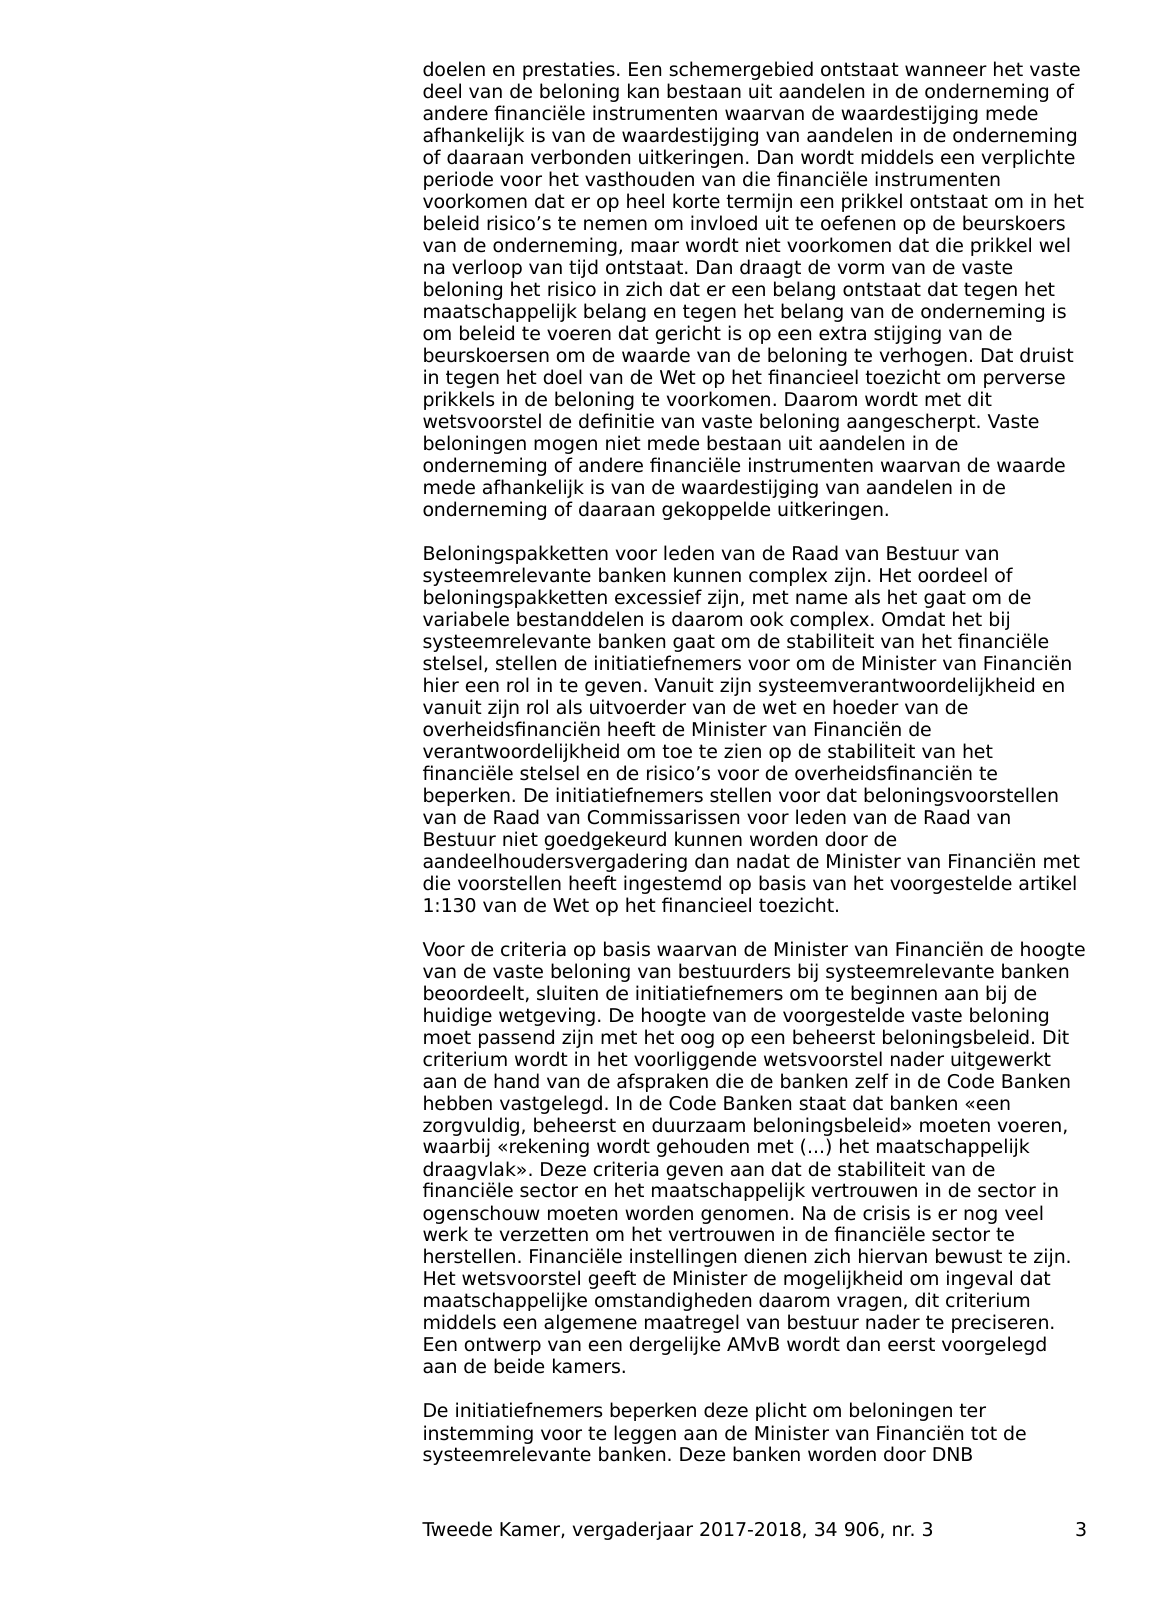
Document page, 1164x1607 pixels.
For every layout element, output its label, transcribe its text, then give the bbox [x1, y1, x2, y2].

text Voor de criteria op basis waarvan de Minister van Financiën de hoogte van de vaste beloning van bestuurders bij systeemrelevante banken beoordeelt, sluiten de initiatiefnemers om te beginnen aan bij de huidige wetgeving. De hoogte van de voorgestelde vaste beloning moet passend zijn met het oog op een beheerst beloningsbeleid. Dit criterium wordt in het voorliggende wetsvoorstel nader uitgewerkt aan de hand van de afspraken die de banken zelf in de Code Banken hebben vastgelegd. In de Code Banken staat dat banken «een zorgvuldig, beheerst en duurzaam beloningsbeleid» moeten voeren, waarbij «rekening wordt gehouden met (...) het maatschappelijk draagvlak». Deze criteria geven aan dat de stabiliteit van de financiële sector en het maatschappelijk vertrouwen in de sector in ogenschouw moeten worden genomen. Na de crisis is er nog veel werk te verzetten om het vertrouwen in de financiële sector te herstellen. Financiële instellingen dienen zich hiervan bewust te zijn. Het wetsvoorstel geeft de Minister de mogelijkheid om ingeval dat maatschappelijke omstandigheden daarom vragen, dit criterium middels een algemene maatregel van bestuur nader te preciseren. Een ontwerp van een dergelijke AMvB wordt dan eerst voorgelegd aan de beide kamers. [422, 939, 1087, 1378]
text De initiatiefnemers beperken deze plicht om beloningen ter instemming voor te leggen aan de Minister van Financiën tot de systeemrelevante banken. Deze banken worden door DNB [422, 1400, 1087, 1466]
text Beloningspakketten voor leden van de Raad van Bestuur van systeemrelevante banken kunnen complex zijn. Het oordeel of beloningspakketten excessief zijn, met name als het gaat om de variabele bestanddelen is daarom ook complex. Omdat het bij systeemrelevante banken gaat om de stabiliteit van het financiële stelsel, stellen de initiatiefnemers voor om de Minister van Financiën hier een rol in te geven. Vanuit zijn systeemverantwoordelijkheid en vanuit zijn rol als uitvoerder van de wet en hoeder van de overheidsfinanciën heeft de Minister van Financiën de verantwoordelijkheid om toe te zien op de stabiliteit van het financiële stelsel en de risico’s voor de overheidsfinanciën te beperken. De initiatiefnemers stellen voor dat beloningsvoorstellen van de Raad van Commissarissen voor leden van de Raad van Bestuur niet goedgekeurd kunnen worden door de aandeelhoudersvergadering dan nadat de Minister van Financiën met die voorstellen heeft ingestemd op basis van het voorgestelde artikel 1:130 van de Wet op het financieel toezicht. [422, 543, 1087, 916]
text doelen en prestaties. Een schemergebied ontstaat wanneer het vaste deel van de beloning kan bestaan uit aandelen in de onderneming of andere financiële instrumenten waarvan de waardestijging mede afhankelijk is van de waardestijging van aandelen in de onderneming of daaraan verbonden uitkeringen. Dan wordt middels een verplichte periode voor het vasthouden van die financiële instrumenten voorkomen dat er op heel korte termijn een prikkel ontstaat om in het beleid risico’s te nemen om invloed uit te oefenen op de beurskoers van de onderneming, maar wordt niet voorkomen dat die prikkel wel na verloop van tijd ontstaat. Dan draagt de vorm van de vaste beloning het risico in zich dat er een belang ontstaat dat tegen het maatschappelijk belang en tegen het belang van de onderneming is om beleid te voeren dat gericht is op een extra stijging van de beurskoersen om de waarde van de beloning te verhogen. Dat druist in tegen het doel van de Wet op het financieel toezicht om perverse prikkels in de beloning te voorkomen. Daarom wordt met dit wetsvoorstel de definitie van vaste beloning aangescherpt. Vaste beloningen mogen niet mede bestaan uit aandelen in de onderneming of andere financiële instrumenten waarvan de waarde mede afhankelijk is van de waardestijging van aandelen in de onderneming of daaraan gekoppelde uitkeringen. [422, 59, 1087, 521]
